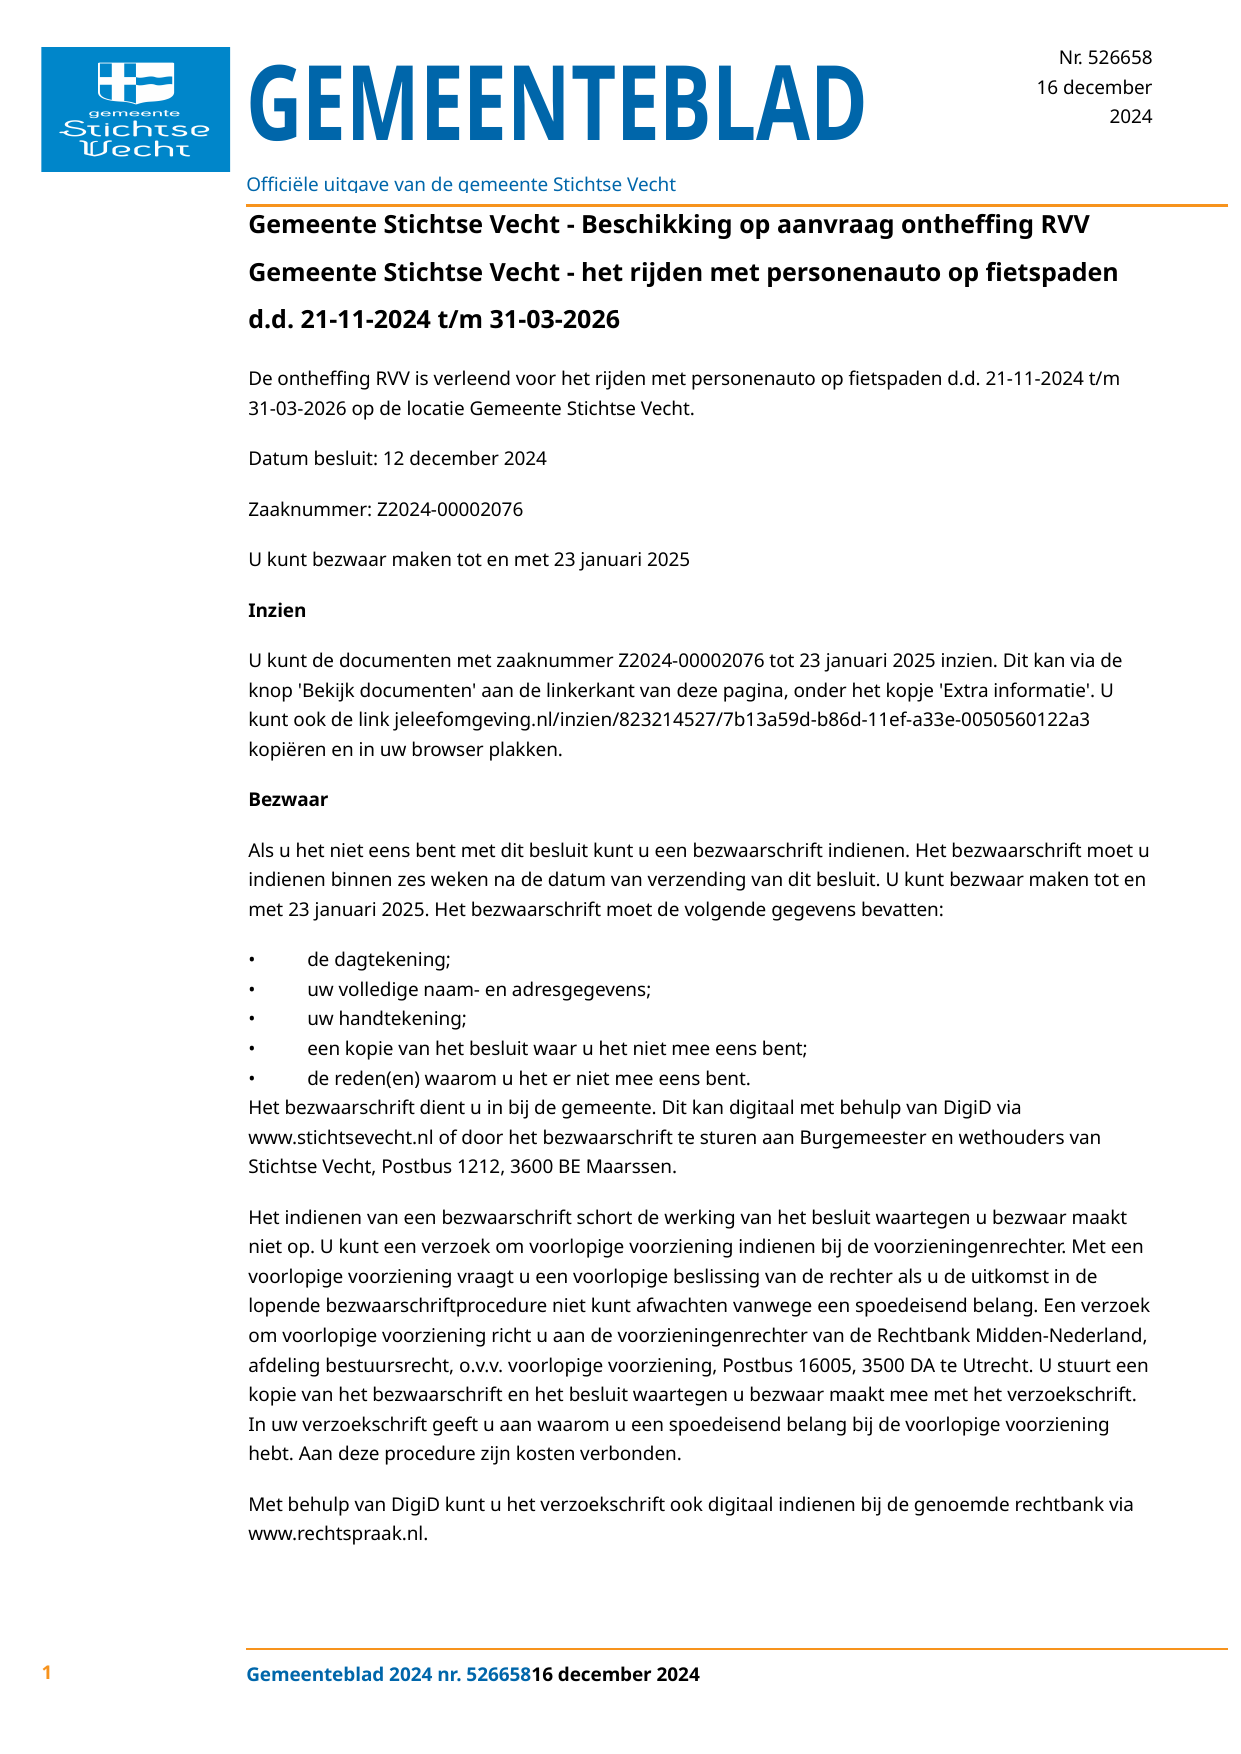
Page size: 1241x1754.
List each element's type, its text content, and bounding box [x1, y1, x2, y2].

list uw handtekening; [248, 1006, 1152, 1031]
picture [99, 63, 135, 101]
text De ontheffing RVV is verleend voor het rijden met personenauto op fietspaden d.d. 21-11-2024 t/m 31-03-2026 op de locatie Gemeente Stichtse Vecht. [248, 366, 1152, 421]
text Bezwaar [248, 786, 1152, 812]
list de dagtekening; [248, 946, 1152, 972]
list de reden(en) waarom u het er niet mee eens bent. [248, 1065, 1152, 1090]
text Het indienen van een bezwaarschrift schort de werking van het besluit waartegen u bezwaar maakt niet op. U kunt een verzoek om voorlopige voorziening indienen bij de voorzieningenrechter. Met een voorlopige voorziening vraagt u een voorlopige beslissing van de rechter als u de uitkomst in de lopende bezwaarschriftprocedure niet kunt afwachten vanwege een spoedeisend belang. Een verzoek om voorlopige voorziening richt u aan de voorzieningenrechter van de Rechtbank Midden-Nederland, afdeling bestuursrecht, o.v.v. voorlopige voorziening, Postbus 16005, 3500 DA te Utrecht. U stuurt een kopie van het bezwaarschrift en het besluit waartegen u bezwaar maakt mee met het verzoekschrift. In uw verzoekschrift geeft u aan waarom u een spoedeisend belang bij de voorlopige voorziening hebt. Aan deze procedure zijn kosten verbonden. [248, 1204, 1152, 1466]
text Inzien [248, 597, 1152, 622]
picture [137, 63, 174, 103]
list uw volledige naam- en adresgegevens; [248, 976, 1152, 1002]
text Datum besluit: 12 december 2024 [248, 446, 1152, 471]
text Met behulp van DigiD kunt u het verzoekschrift ook digitaal indienen bij de genoemde rechtbank via www.rechtspraak.nl. [248, 1491, 1152, 1546]
text U kunt de documenten met zaaknummer Z2024-00002076 tot 23 januari 2025 inzien. Dit kan via de knop 'Bekijk documenten' aan de linkerkant van deze pagina, onder het kopje 'Extra informatie'. U kunt ook de link jeleefomgeving.nl/inzien/823214527/7b13a59d-b86d-11ef-a33e-0050560122a3 kopiëren en in uw browser plakken. [248, 647, 1152, 762]
text Zaaknummer: Z2024-00002076 [248, 496, 1152, 522]
list een kopie van het besluit waar u het niet mee eens bent; [248, 1035, 1152, 1061]
text Het bezwaarschrift dient u in bij de gemeente. Dit kan digitaal met behulp van DigiD via www.stichtsevecht.nl of door het bezwaarschrift te sturen aan Burgemeester en wethouders van Stichtse Vecht, Postbus 1212, 3600 BE Maarssen. [248, 1094, 1152, 1179]
text Als u het niet eens bent met dit besluit kunt u een bezwaarschrift indienen. Het bezwaarschrift moet u indienen binnen zes weken na de datum van verzending van dit besluit. U kunt bezwaar maken tot en met 23 januari 2025. Het bezwaarschrift moet de volgende gegevens bevatten: [248, 837, 1152, 922]
text U kunt bezwaar maken tot en met 23 januari 2025 [248, 546, 1152, 572]
text Gemeente Stichtse Vecht - Beschikking op aanvraag ontheffing RVV Gemeente Stichtse Vecht - het rijden met personenauto op fietspaden d.d. 21-11-2024 t/m 31-03-2026 [248, 207, 1152, 336]
